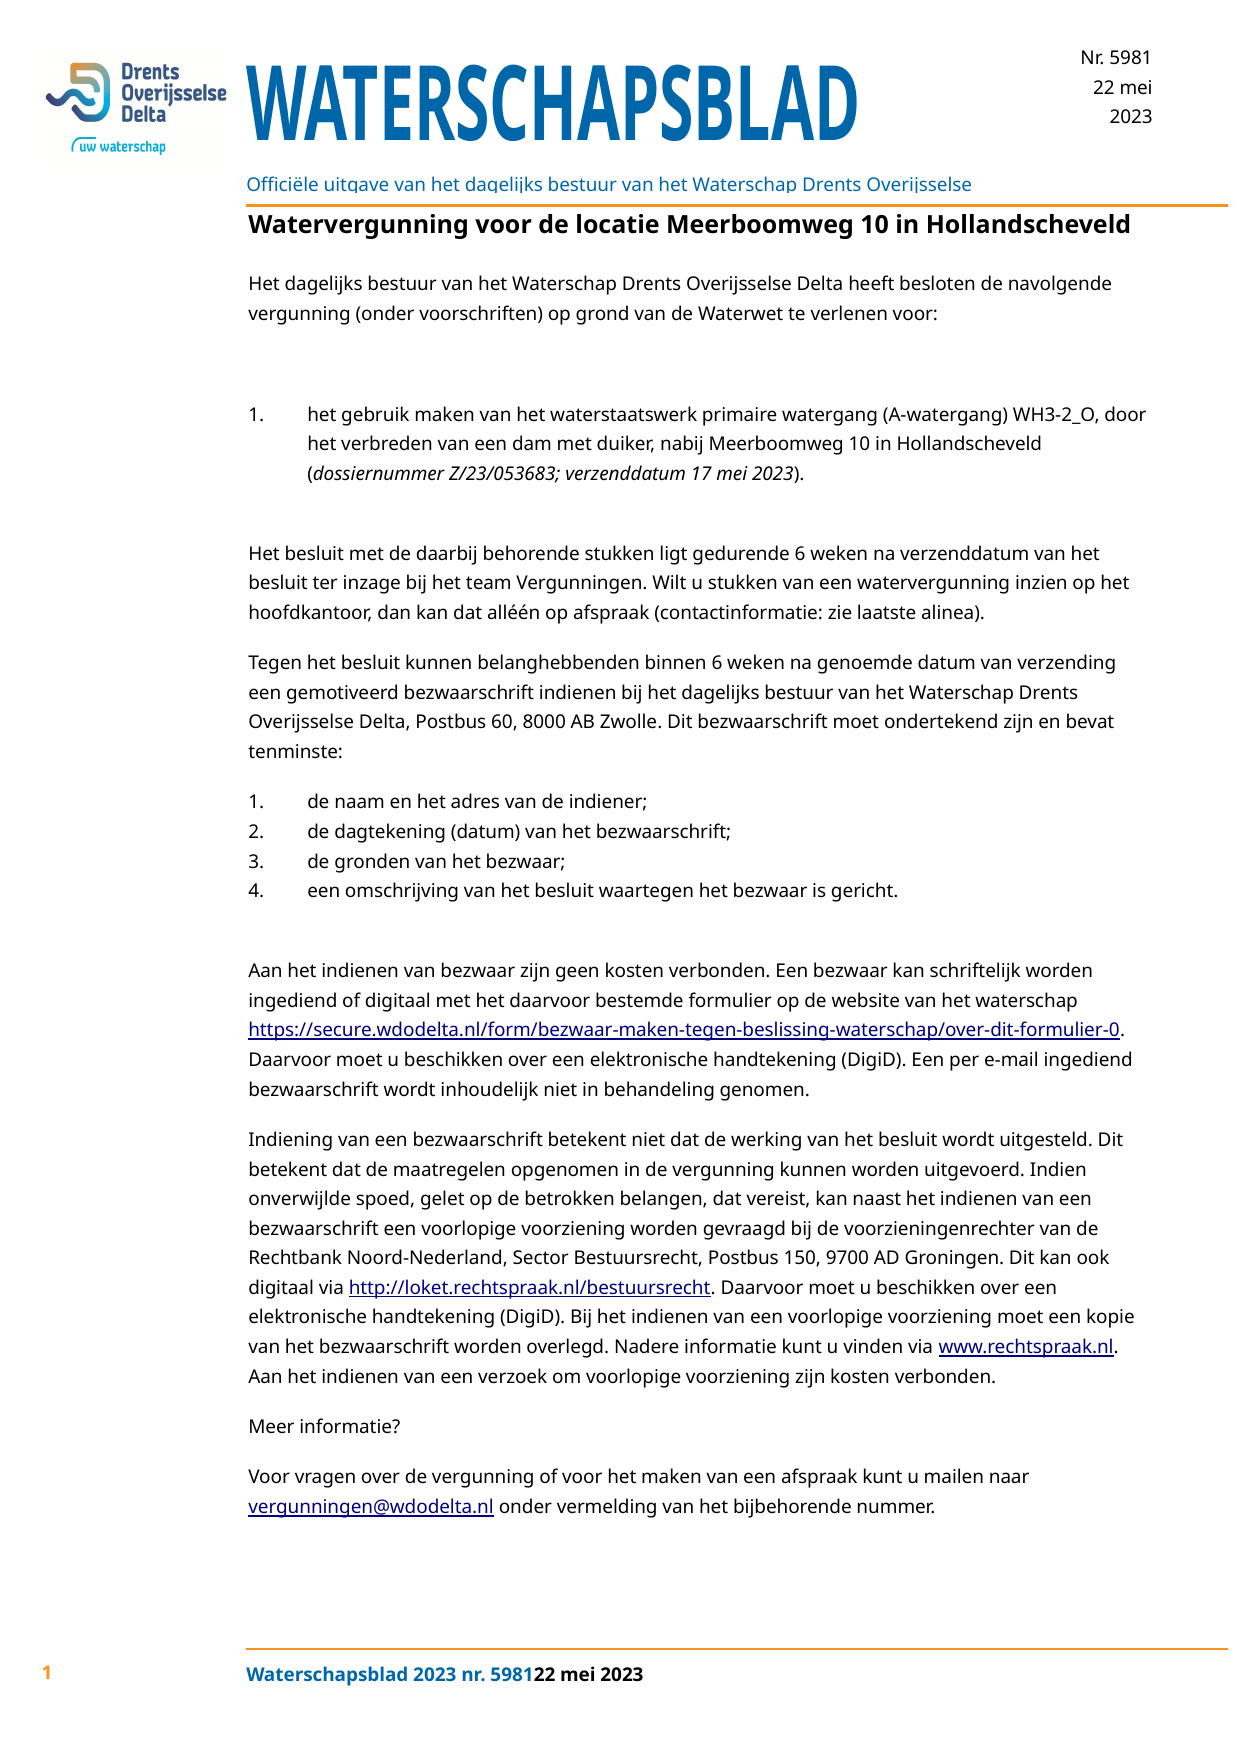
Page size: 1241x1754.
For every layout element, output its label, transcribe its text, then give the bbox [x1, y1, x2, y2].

text Watervergunning voor de locatie Meerboomweg 10 in Hollandscheveld [248, 207, 1152, 241]
list een omschrijving van het besluit waartegen het bezwaar is gericht. [248, 877, 1152, 903]
list het gebruik maken van het waterstaatswerk primaire watergang (A-watergang) WH3-2_O, door het verbreden van een dam met duiker, nabij Meerboomweg 10 in Hollandscheveld (dossiernummer Z/23/053683; verzenddatum 17 mei 2023). [248, 401, 1152, 486]
text Indiening van een bezwaarschrift betekent niet dat de werking van het besluit wordt uitgesteld. Dit betekent dat de maatregelen opgenomen in de vergunning kunnen worden uitgevoerd. Indien onverwijlde spoed, gelet op de betrokken belangen, dat vereist, kan naast het indienen van een bezwaarschrift een voorlopige voorziening worden gevraagd bij de voorzieningenrechter van de Rechtbank Noord-Nederland, Sector Bestuursrecht, Postbus 150, 9700 AD Groningen. Dit kan ook digitaal via http://loket.rechtspraak.nl/bestuursrecht. Daarvoor moet u beschikken over een elektronische handtekening (DigiD). Bij het indienen van een voorlopige voorziening moet een kopie van het bezwaarschrift worden overlegd. Nadere informatie kunt u vinden via www.rechtspraak.nl. Aan het indienen van een verzoek om voorlopige voorziening zijn kosten verbonden. [248, 1126, 1152, 1388]
text Tegen het besluit kunnen belanghebbenden binnen 6 weken na genoemde datum van verzending een gemotiveerd bezwaarschrift indienen bij het dagelijks bestuur van het Waterschap Drents Overijsselse Delta, Postbus 60, 8000 AB Zwolle. Dit bezwaarschrift moet ondertekend zijn en bevat tenminste: [248, 649, 1152, 764]
list de dagtekening (datum) van het bezwaarschrift; [248, 818, 1152, 844]
text Voor vragen over de vergunning of voor het maken van een afspraak kunt u mailen naar vergunningen@wdodelta.nl onder vermelding van het bijbehorende nummer. [248, 1464, 1152, 1519]
list de naam en het adres van de indiener; [248, 789, 1152, 814]
text Meer informatie? [248, 1413, 1152, 1439]
list de gronden van het bezwaar; [248, 848, 1152, 873]
text Aan het indienen van bezwaar zijn geen kosten verbonden. Een bezwaar kan schriftelijk worden ingediend of digitaal met het daarvoor bestemde formulier op de website van het waterschap https://secure.wdodelta.nl/form/bezwaar-maken-tegen-beslissing-waterschap/over-dit-formulier-0. Daarvoor moet u beschikken over een elektronische handtekening (DigiD). Een per e-mail ingediend bezwaarschrift wordt inhoudelijk niet in behandeling genomen. [248, 957, 1152, 1101]
text Het dagelijks bestuur van het Waterschap Drents Overijsselse Delta heeft besloten de navolgende vergunning (onder voorschriften) op grond van de Waterwet te verlenen voor: [248, 270, 1152, 326]
picture [41, 47, 231, 172]
text Het besluit met de daarbij behorende stukken ligt gedurende 6 weken na verzenddatum van het besluit ter inzage bij het team Vergunningen. Wilt u stukken van een watervergunning inzien op het hoofdkantoor, dan kan dat alléén op afspraak (contactinformatie: zie laatste alinea). [248, 540, 1152, 625]
